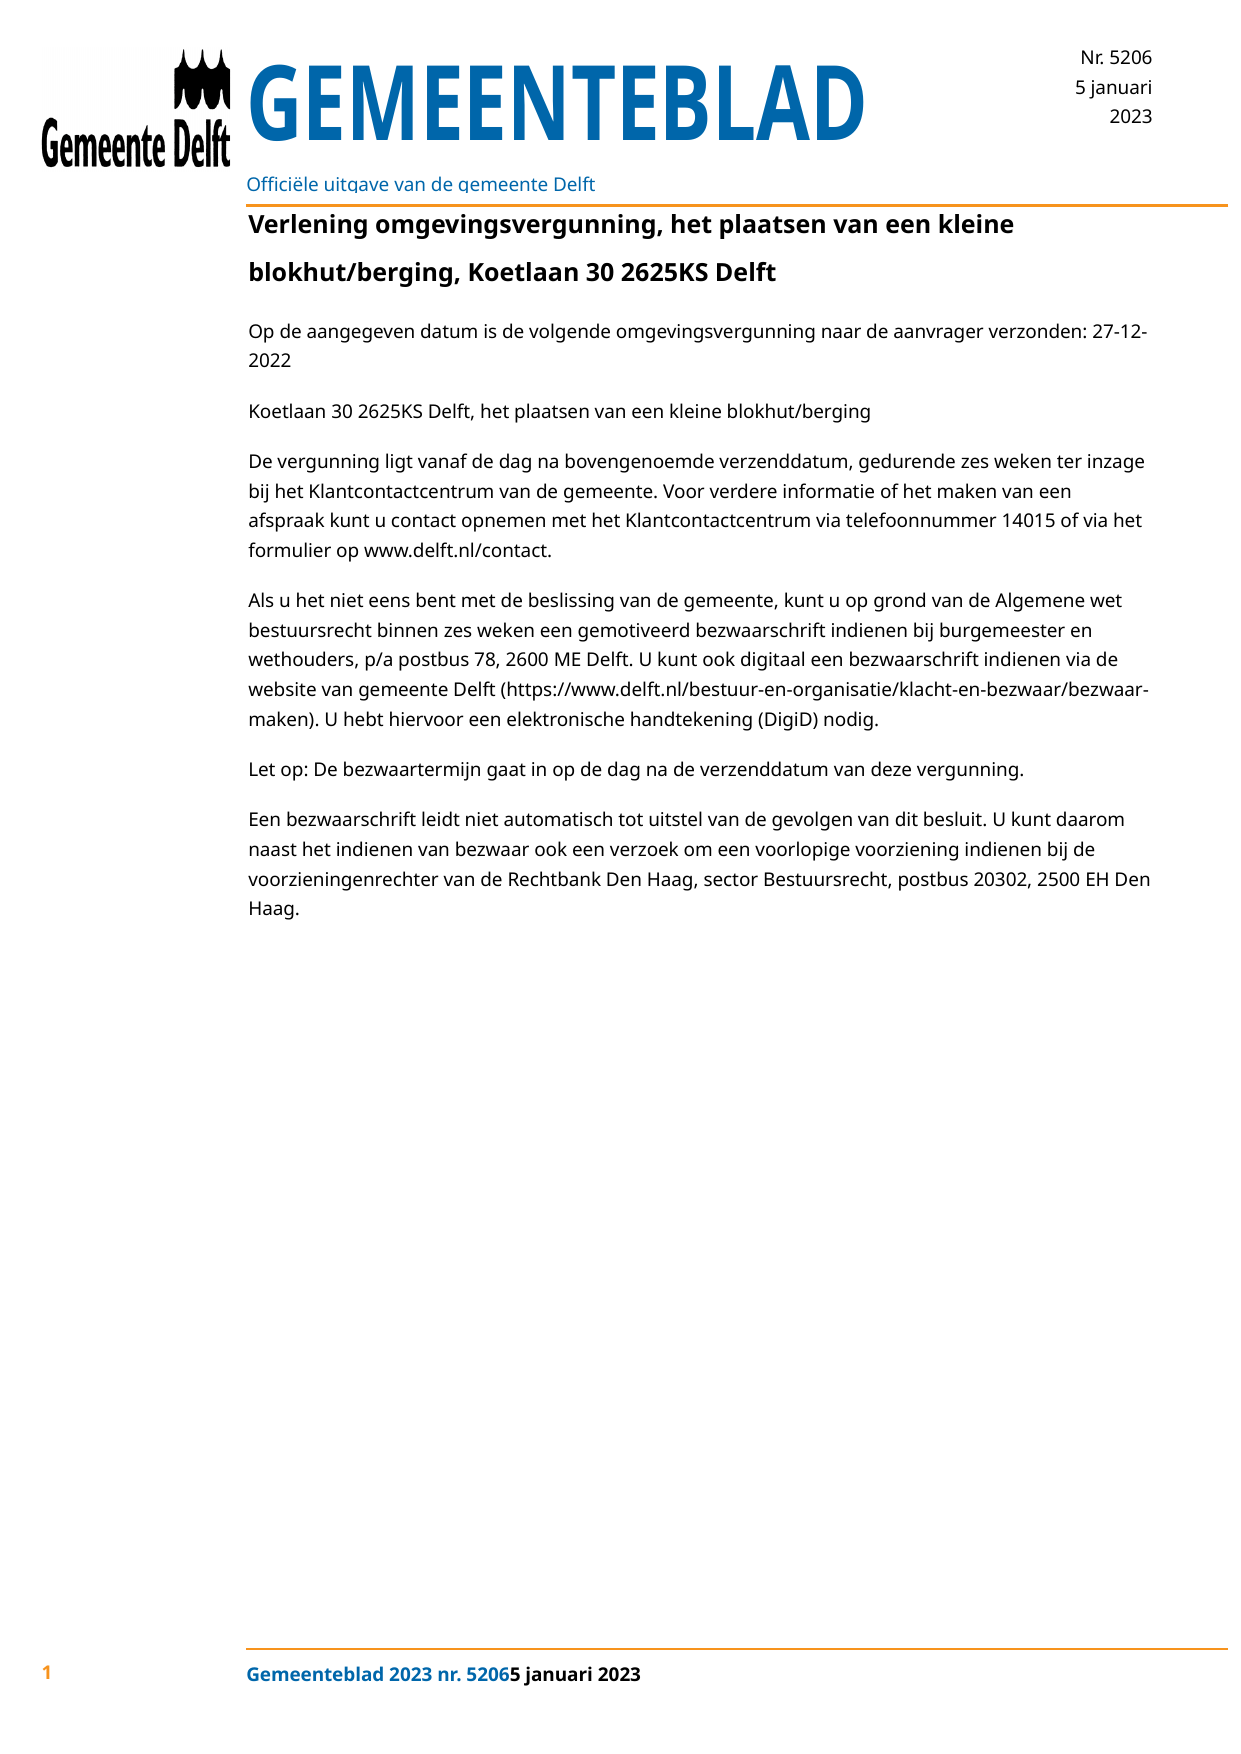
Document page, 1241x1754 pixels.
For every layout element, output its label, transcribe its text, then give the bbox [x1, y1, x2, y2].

text De vergunning ligt vanaf de dag na bovengenoemde verzenddatum, gedurende zes weken ter inzage bij het Klantcontactcentrum van de gemeente. Voor verdere informatie of het maken van een afspraak kunt u contact opnemen met het Klantcontactcentrum via telefoonnummer 14015 of via het formulier op www.delft.nl/contact. [248, 448, 1152, 563]
text Een bezwaarschrift leidt niet automatisch tot uitstel van de gevolgen van dit besluit. U kunt daarom naast het indienen van bezwaar ook een verzoek om een voorlopige voorziening indienen bij de voorzieningenrechter van de Rechtbank Den Haag, sector Bestuursrecht, postbus 20302, 2500 EH Den Haag. [248, 807, 1152, 921]
text Koetlaan 30 2625KS Delft, het plaatsen van een kleine blokhut/berging [248, 398, 1152, 424]
text Als u het niet eens bent met de beslissing van de gemeente, kunt u op grond van de Algemene wet bestuursrecht binnen zes weken een gemotiveerd bezwaarschrift indienen bij burgemeester en wethouders, p/a postbus 78, 2600 ME Delft. U kunt ook digitaal een bezwaarschrift indienen via de website van gemeente Delft (https://www.delft.nl/bestuur-en-organisatie/klacht-en-bezwaar/bezwaar-maken). U hebt hiervoor een elektronische handtekening (DigiD) nodig. [248, 587, 1152, 732]
text Verlening omgevingsvergunning, het plaatsen van een kleine blokhut/berging, Koetlaan 30 2625KS Delft [248, 207, 1152, 288]
text Let op: De bezwaartermijn gaat in op de dag na de verzenddatum van deze vergunning. [248, 756, 1152, 782]
text Op de aangegeven datum is de volgende omgevingsvergunning naar de aanvrager verzonden: 27-12-2022 [248, 318, 1152, 373]
picture [41, 47, 231, 172]
